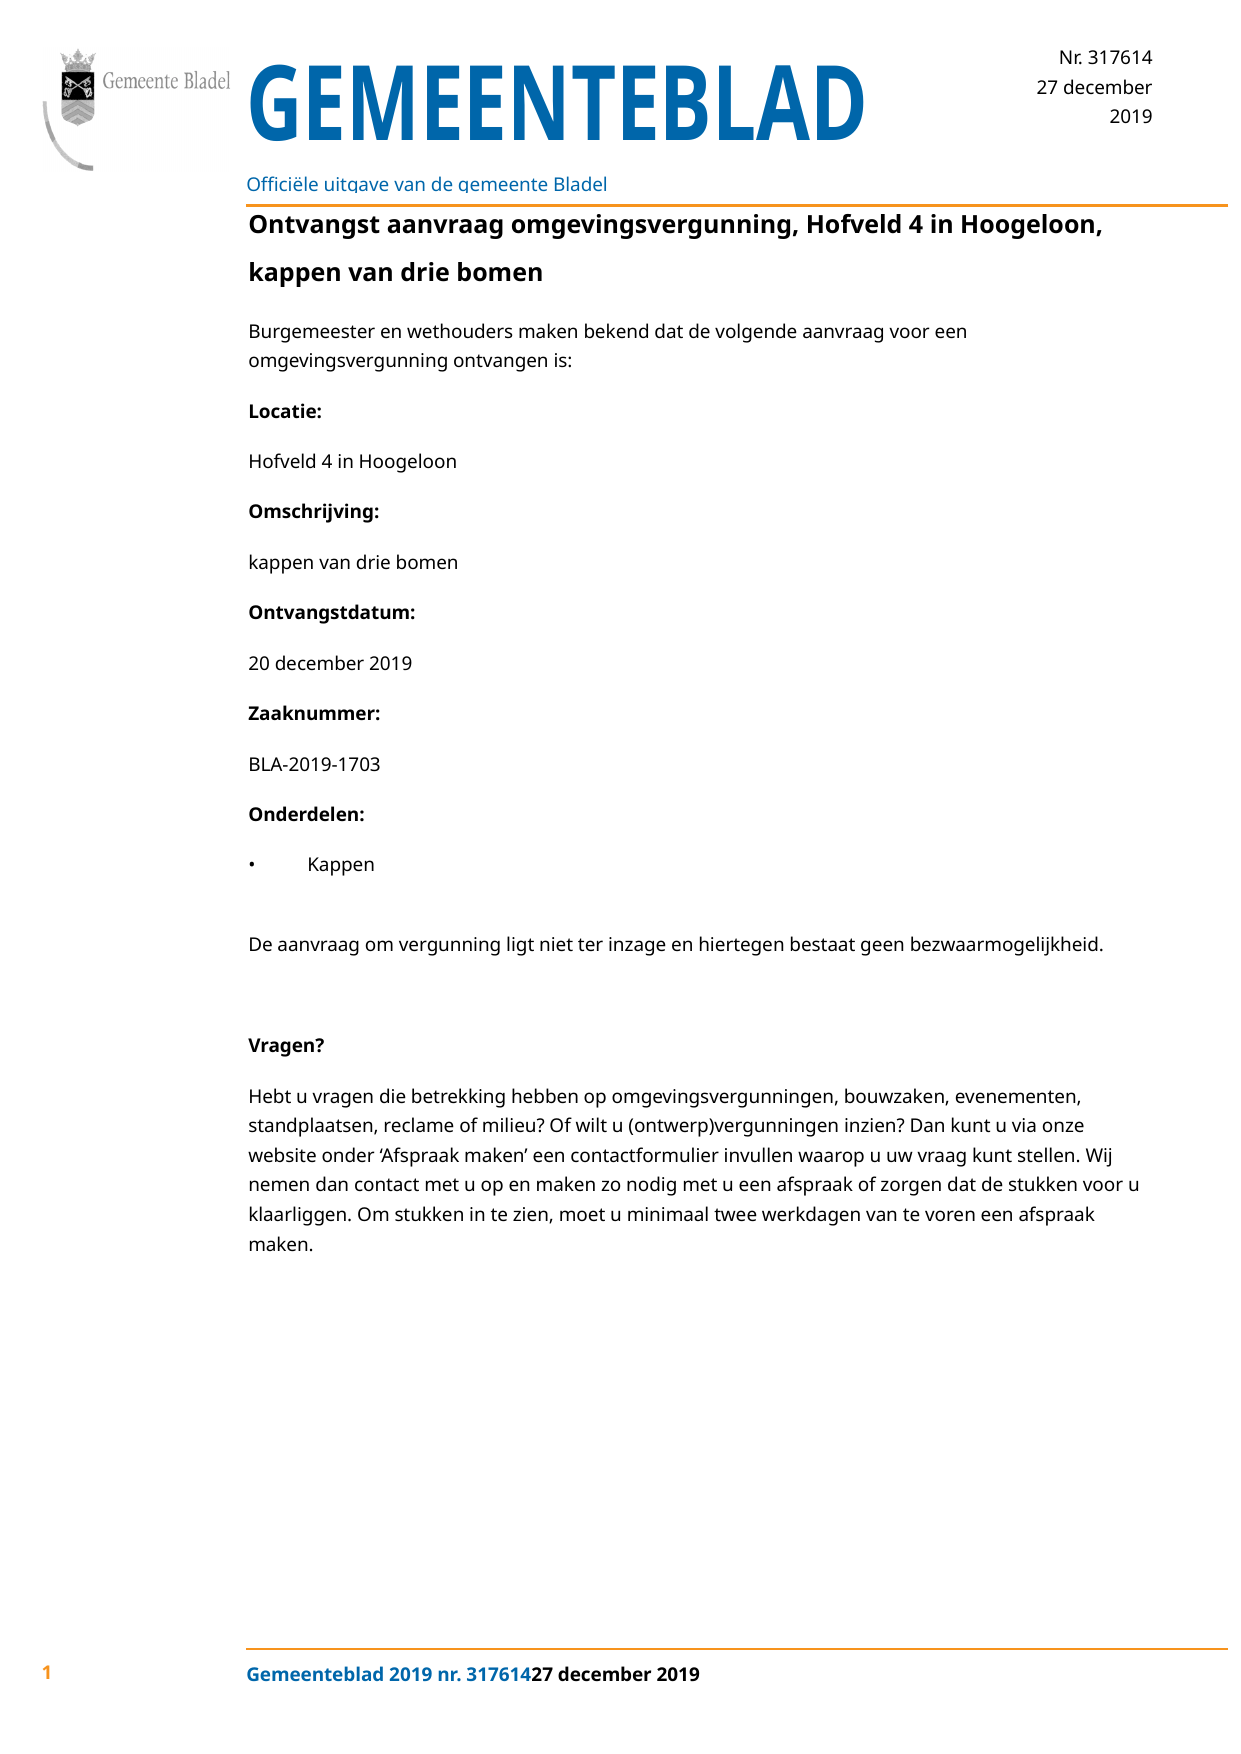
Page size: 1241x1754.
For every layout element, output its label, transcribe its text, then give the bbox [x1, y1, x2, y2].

text Burgemeester en wethouders maken bekend dat de volgende aanvraag voor een omgevingsvergunning ontvangen is: [248, 318, 1152, 373]
text BLA-2019-1703 [248, 751, 1152, 777]
picture [41, 47, 231, 172]
list Kappen [248, 852, 1152, 877]
text Locatie: [248, 398, 1152, 424]
text kappen van drie bomen [248, 549, 1152, 575]
text Ontvangstdatum: [248, 599, 1152, 625]
text Zaaknummer: [248, 700, 1152, 726]
text Vragen? [248, 1032, 1152, 1058]
text Ontvangst aanvraag omgevingsvergunning, Hofveld 4 in Hoogeloon, kappen van drie bomen [248, 207, 1152, 288]
text Omschrijving: [248, 499, 1152, 524]
text Hebt u vragen die betrekking hebben op omgevingsvergunningen, bouwzaken, evenementen, standplaatsen, reclame of milieu? Of wilt u (ontwerp)vergunningen inzien? Dan kunt u via onze website onder ‘Afspraak maken’ een contactformulier invullen waarop u uw vraag kunt stellen. Wij nemen dan contact met u op en maken zo nodig met u een afspraak of zorgen dat de stukken voor u klaarliggen. Om stukken in te zien, moet u minimaal twee werkdagen van te voren een afspraak maken. [248, 1083, 1152, 1257]
text De aanvraag om vergunning ligt niet ter inzage en hiertegen bestaat geen bezwaarmogelijkheid. [248, 932, 1152, 957]
text Hofveld 4 in Hoogeloon [248, 448, 1152, 474]
text 20 december 2019 [248, 650, 1152, 676]
text Onderdelen: [248, 801, 1152, 827]
